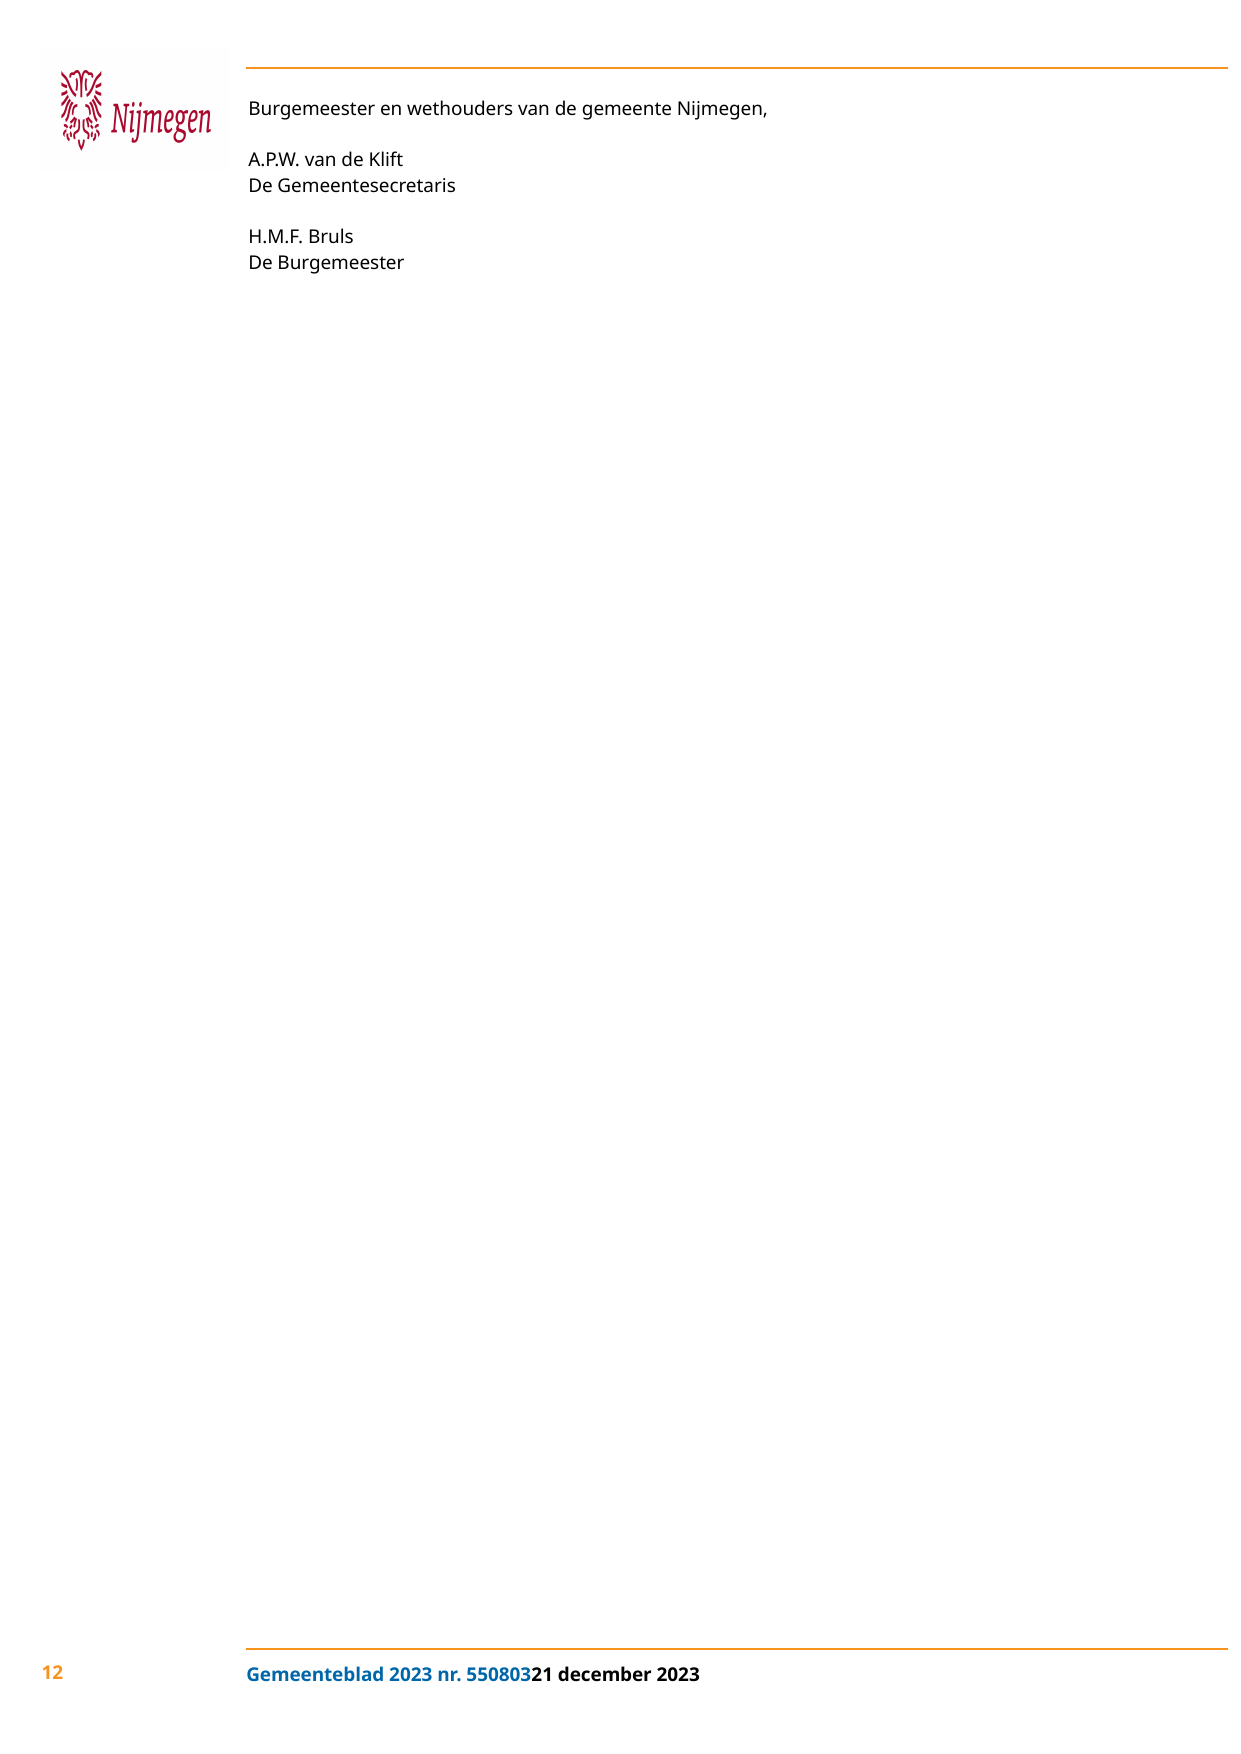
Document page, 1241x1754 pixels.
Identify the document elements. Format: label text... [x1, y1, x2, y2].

text A.P.W. van de Klift [248, 146, 1152, 172]
text H.M.F. Bruls [248, 223, 1152, 249]
text Burgemeester en wethouders van de gemeente Nijmegen, [248, 95, 1152, 121]
text De Burgemeester [248, 249, 1152, 275]
picture [41, 47, 231, 172]
text De Gemeentesecretaris [248, 172, 1152, 198]
